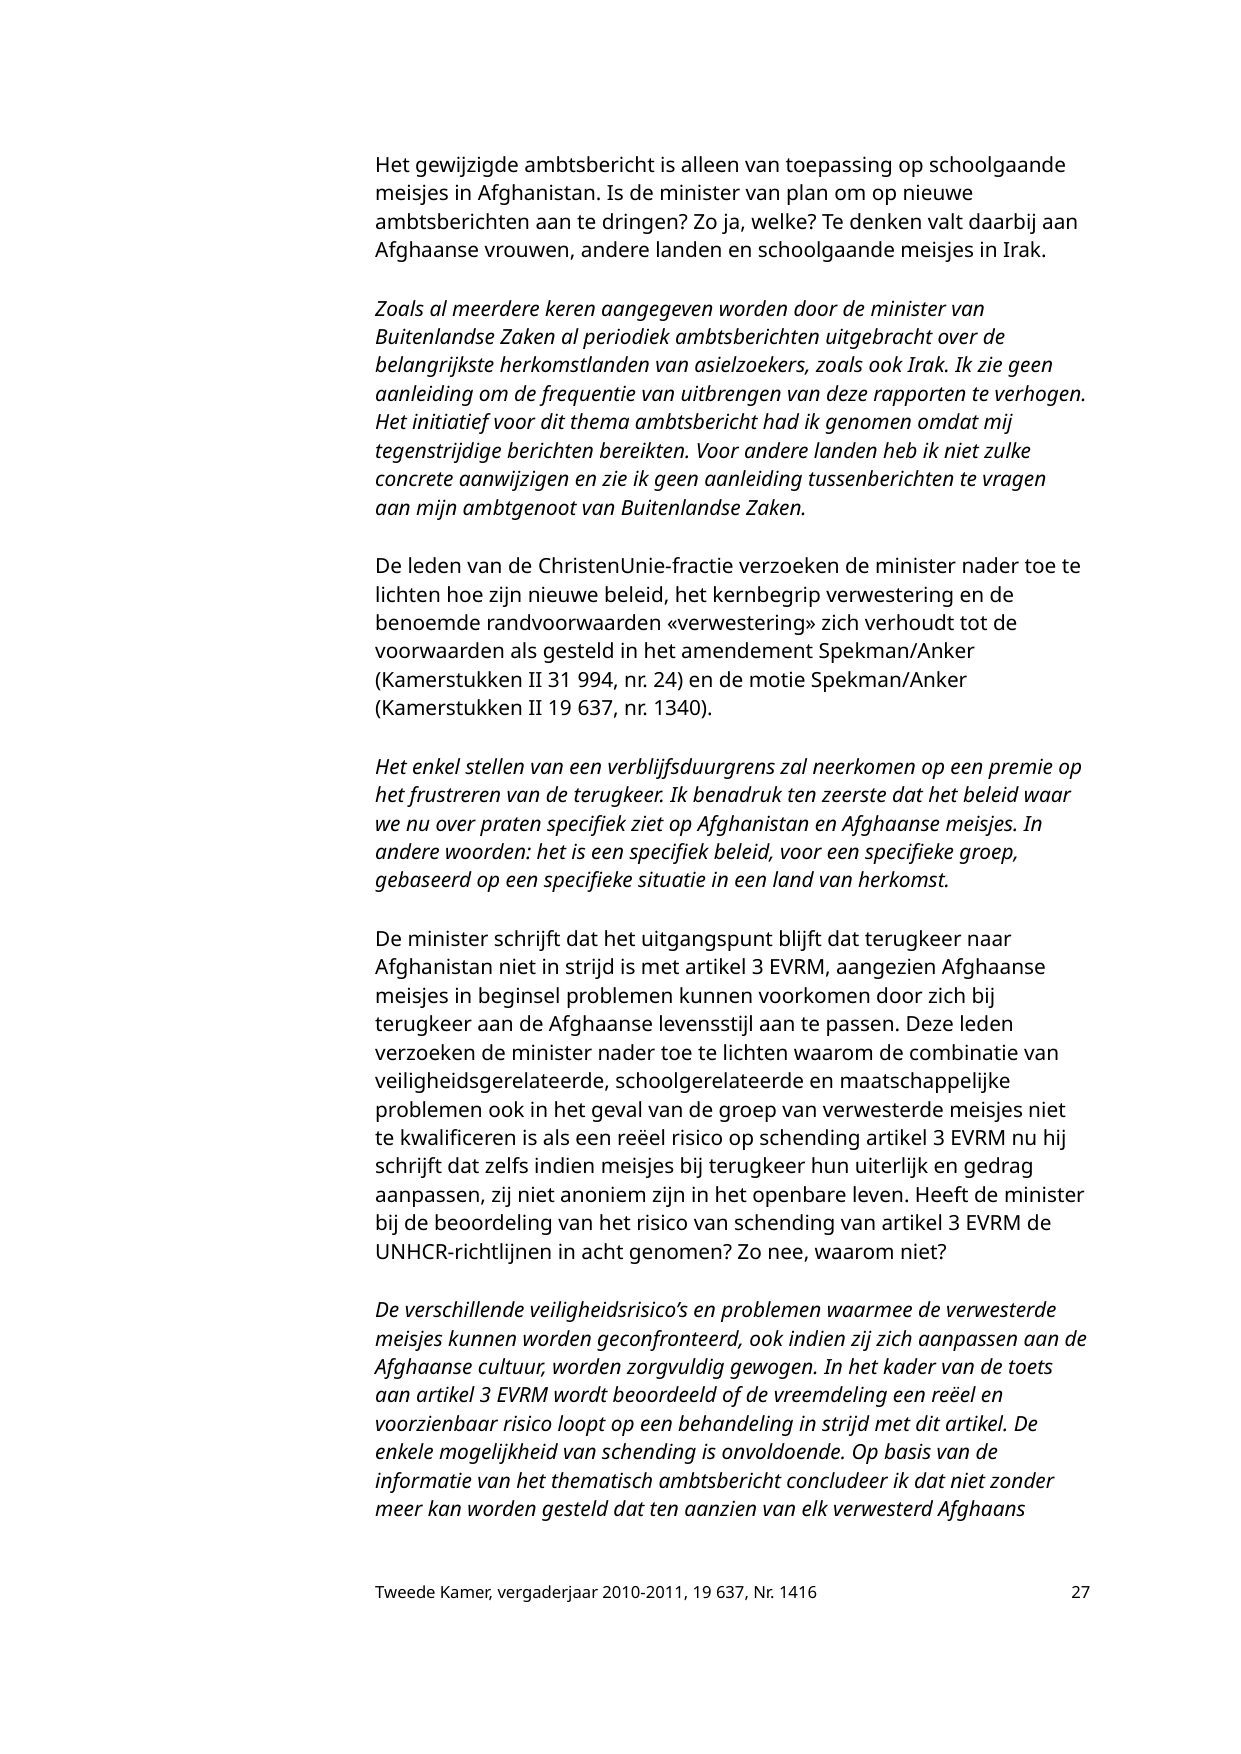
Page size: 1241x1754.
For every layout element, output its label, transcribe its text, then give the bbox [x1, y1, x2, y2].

text De verschillende veiligheidsrisico’s en problemen waarmee de verwesterde meisjes kunnen worden geconfronteerd, ook indien zij zich aanpassen aan de Afghaanse cultuur, worden zorgvuldig gewogen. In het kader van de toets aan artikel 3 EVRM wordt beoordeeld of de vreemdeling een reëel en voorzienbaar risico loopt op een behandeling in strijd met dit artikel. De enkele mogelijkheid van schending is onvoldoende. Op basis van de informatie van het thematisch ambtsbericht concludeer ik dat niet zonder meer kan worden gesteld dat ten aanzien van elk verwesterd Afghaans [375, 1295, 1090, 1523]
text De minister schrijft dat het uitgangspunt blijft dat terugkeer naar Afghanistan niet in strijd is met artikel 3 EVRM, aangezien Afghaanse meisjes in beginsel problemen kunnen voorkomen door zich bij terugkeer aan de Afghaanse levensstijl aan te passen. Deze leden verzoeken de minister nader toe te lichten waarom de combinatie van veiligheidsgerelateerde, schoolgerelateerde en maatschappelijke problemen ook in het geval van de groep van verwesterde meisjes niet te kwalificeren is als een reëel risico op schending artikel 3 EVRM nu hij schrijft dat zelfs indien meisjes bij terugkeer hun uiterlijk en gedrag aanpassen, zij niet anoniem zijn in het openbare leven. Heeft de minister bij de beoordeling van het risico van schending van artikel 3 EVRM de UNHCR-richtlijnen in acht genomen? Zo nee, waarom niet? [375, 924, 1090, 1265]
text Het gewijzigde ambtsbericht is alleen van toepassing op schoolgaande meisjes in Afghanistan. Is de minister van plan om op nieuwe ambtsberichten aan te dringen? Zo ja, welke? Te denken valt daarbij aan Afghaanse vrouwen, andere landen en schoolgaande meisjes in Irak. [375, 150, 1090, 264]
text Het enkel stellen van een verblijfsduurgrens zal neerkomen op een premie op het frustreren van de terugkeer. Ik benadruk ten zeerste dat het beleid waar we nu over praten specifiek ziet op Afghanistan en Afghaanse meisjes. In andere woorden: het is een specifiek beleid, voor een specifieke groep, gebaseerd op een specifieke situatie in een land van herkomst. [375, 752, 1090, 894]
text Zoals al meerdere keren aangegeven worden door de minister van Buitenlandse Zaken al periodiek ambtsberichten uitgebracht over de belangrijkste herkomstlanden van asielzoekers, zoals ook Irak. Ik zie geen aanleiding om de frequentie van uitbrengen van deze rapporten te verhogen. Het initiatief voor dit thema ambtsbericht had ik genomen omdat mij tegenstrijdige berichten bereikten. Voor andere landen heb ik niet zulke concrete aanwijzigen en zie ik geen aanleiding tussenberichten te vragen aan mijn ambtgenoot van Buitenlandse Zaken. [375, 294, 1090, 521]
text De leden van de ChristenUnie-fractie verzoeken de minister nader toe te lichten hoe zijn nieuwe beleid, het kernbegrip verwestering en de benoemde randvoorwaarden «verwestering» zich verhoudt tot de voorwaarden als gesteld in het amendement Spekman/Anker (Kamerstukken II 31 994, nr. 24) en de motie Spekman/Anker (Kamerstukken II 19 637, nr. 1340). [375, 551, 1090, 722]
